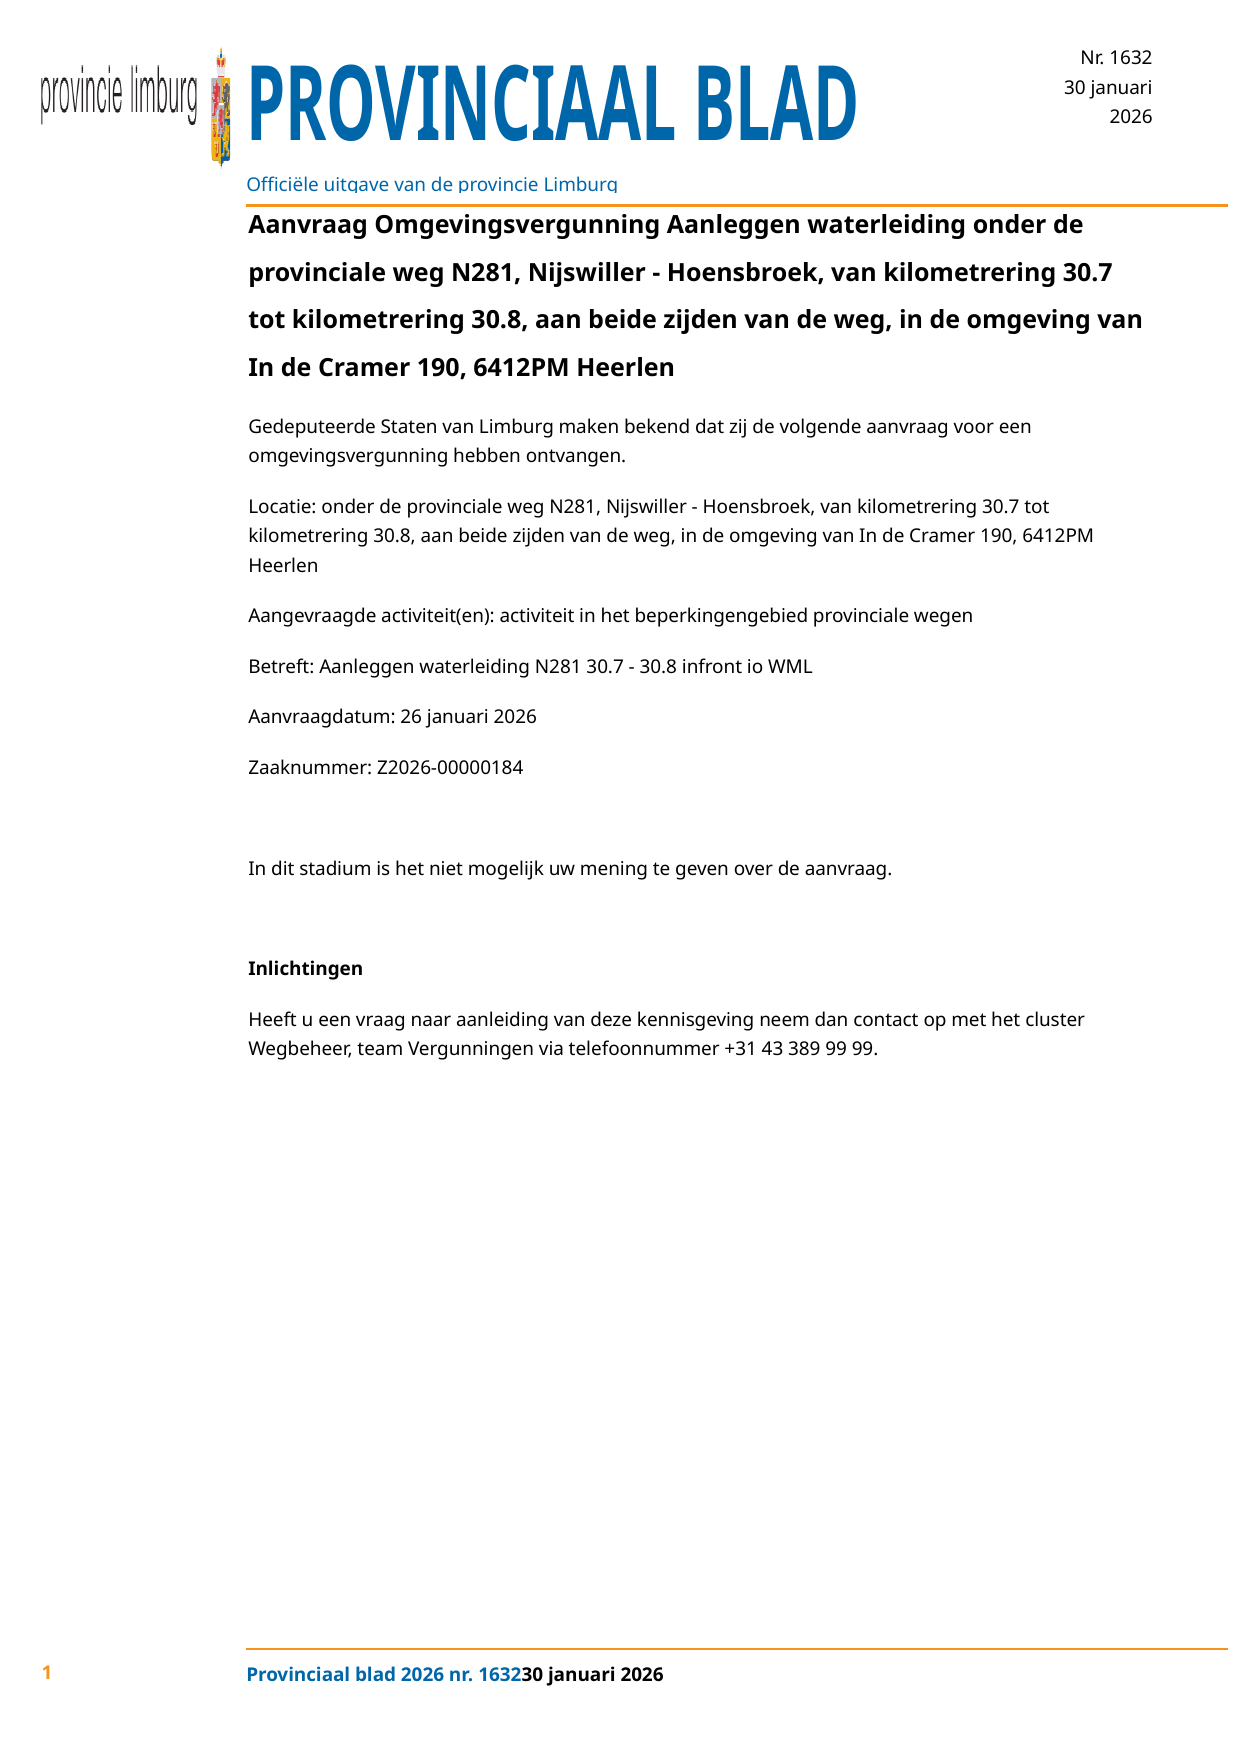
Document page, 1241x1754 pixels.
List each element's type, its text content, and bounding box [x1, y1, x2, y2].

text Aangevraagde activiteit(en): activiteit in het beperkingengebied provinciale wegen [248, 603, 1152, 628]
picture [41, 47, 231, 172]
text Locatie: onder de provinciale weg N281, Nijswiller - Hoensbroek, van kilometrering 30.7 tot kilometrering 30.8, aan beide zijden van de weg, in de omgeving van In de Cramer 190, 6412PM Heerlen [248, 493, 1152, 578]
text Zaaknummer: Z2026-00000184 [248, 754, 1152, 780]
text Aanvraag Omgevingsvergunning Aanleggen waterleiding onder de provinciale weg N281, Nijswiller - Hoensbroek, van kilometrering 30.7 tot kilometrering 30.8, aan beide zijden van de weg, in de omgeving van In de Cramer 190, 6412PM Heerlen [248, 207, 1152, 384]
text Aanvraagdatum: 26 januari 2026 [248, 703, 1152, 729]
text Betreft: Aanleggen waterleiding N281 30.7 - 30.8 infront io WML [248, 653, 1152, 679]
text Gedeputeerde Staten van Limburg maken bekend dat zij de volgende aanvraag voor een omgevingsvergunning hebben ontvangen. [248, 413, 1152, 468]
text Inlichtingen [248, 956, 1152, 981]
text In dit stadium is het niet mogelijk uw mening te geven over de aanvraag. [248, 855, 1152, 881]
text Heeft u een vraag naar aanleiding van deze kennisgeving neem dan contact op met het cluster Wegbeheer, team Vergunningen via telefoonnummer +31 43 389 99 99. [248, 1006, 1152, 1061]
